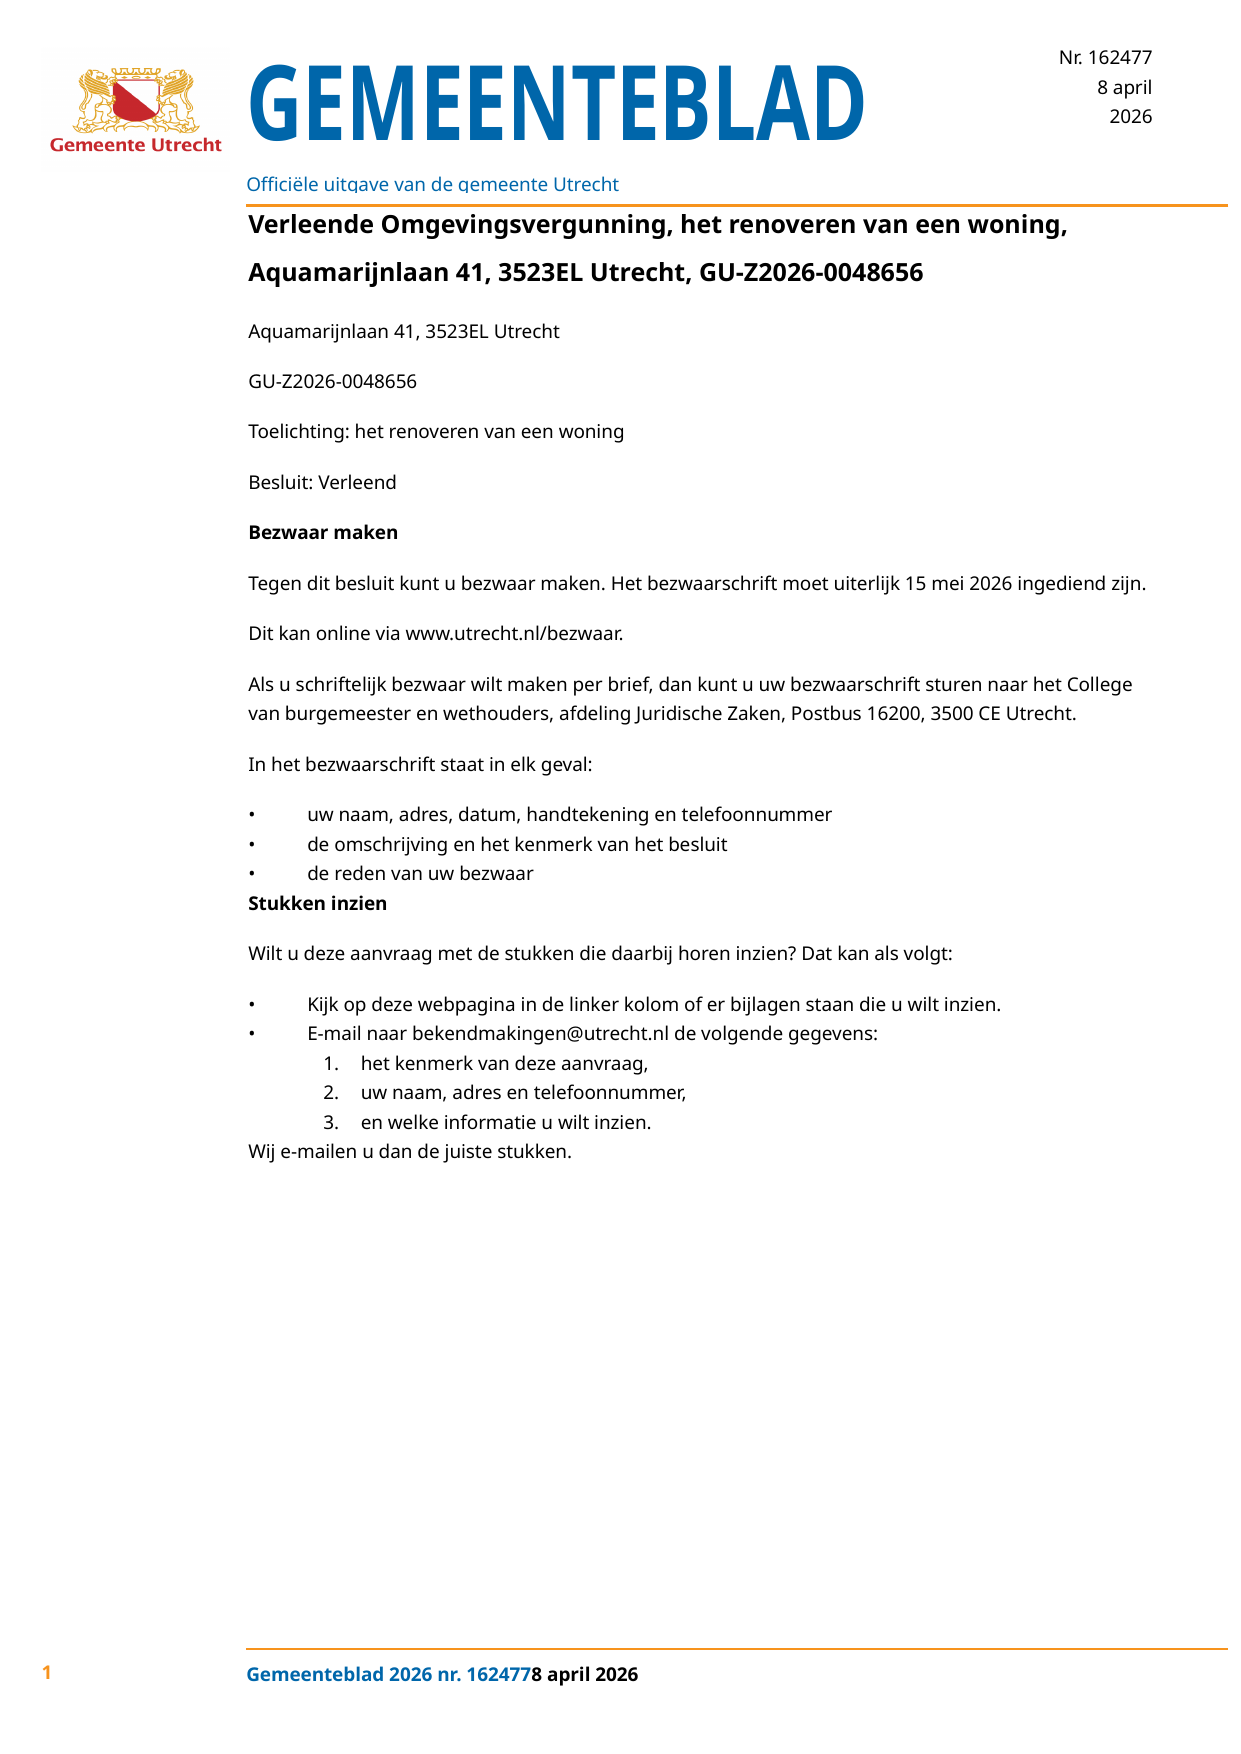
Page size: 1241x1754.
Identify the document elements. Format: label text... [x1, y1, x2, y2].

list E-mail naar bekendmakingen@utrecht.nl de volgende gegevens: [248, 1020, 1152, 1046]
text Bezwaar maken [248, 519, 1152, 545]
list de reden van uw bezwaar [248, 860, 1152, 886]
list Kijk op deze webpagina in de linker kolom of er bijlagen staan die u wilt inzien. [248, 991, 1152, 1017]
list de omschrijving en het kenmerk van het besluit [248, 831, 1152, 857]
text Besluit: Verleend [248, 469, 1152, 495]
text Stukken inzien [248, 890, 1152, 916]
list uw naam, adres en telefoonnummer, [323, 1079, 1152, 1105]
text Toelichting: het renoveren van een woning [248, 419, 1152, 444]
picture [41, 47, 231, 172]
list en welke informatie u wilt inzien. [323, 1109, 1152, 1135]
text GU-Z2026-0048656 [248, 368, 1152, 394]
text Wilt u deze aanvraag met de stukken die daarbij horen inzien? Dat kan als volgt: [248, 940, 1152, 966]
text Verleende Omgevingsvergunning, het renoveren van een woning, Aquamarijnlaan 41, 3523EL Utrecht, GU-Z2026-0048656 [248, 207, 1152, 288]
text Tegen dit besluit kunt u bezwaar maken. Het bezwaarschrift moet uiterlijk 15 mei 2026 ingediend zijn. [248, 570, 1152, 596]
list uw naam, adres, datum, handtekening en telefoonnummer [248, 801, 1152, 827]
text Wij e-mailen u dan de juiste stukken. [248, 1139, 1152, 1164]
text Dit kan online via www.utrecht.nl/bezwaar. [248, 620, 1152, 646]
text In het bezwaarschrift staat in elk geval: [248, 751, 1152, 777]
list het kenmerk van deze aanvraag, [323, 1050, 1152, 1076]
text Aquamarijnlaan 41, 3523EL Utrecht [248, 318, 1152, 344]
text Als u schriftelijk bezwaar wilt maken per brief, dan kunt u uw bezwaarschrift sturen naar het College van burgemeester en wethouders, afdeling Juridische Zaken, Postbus 16200, 3500 CE Utrecht. [248, 671, 1152, 726]
